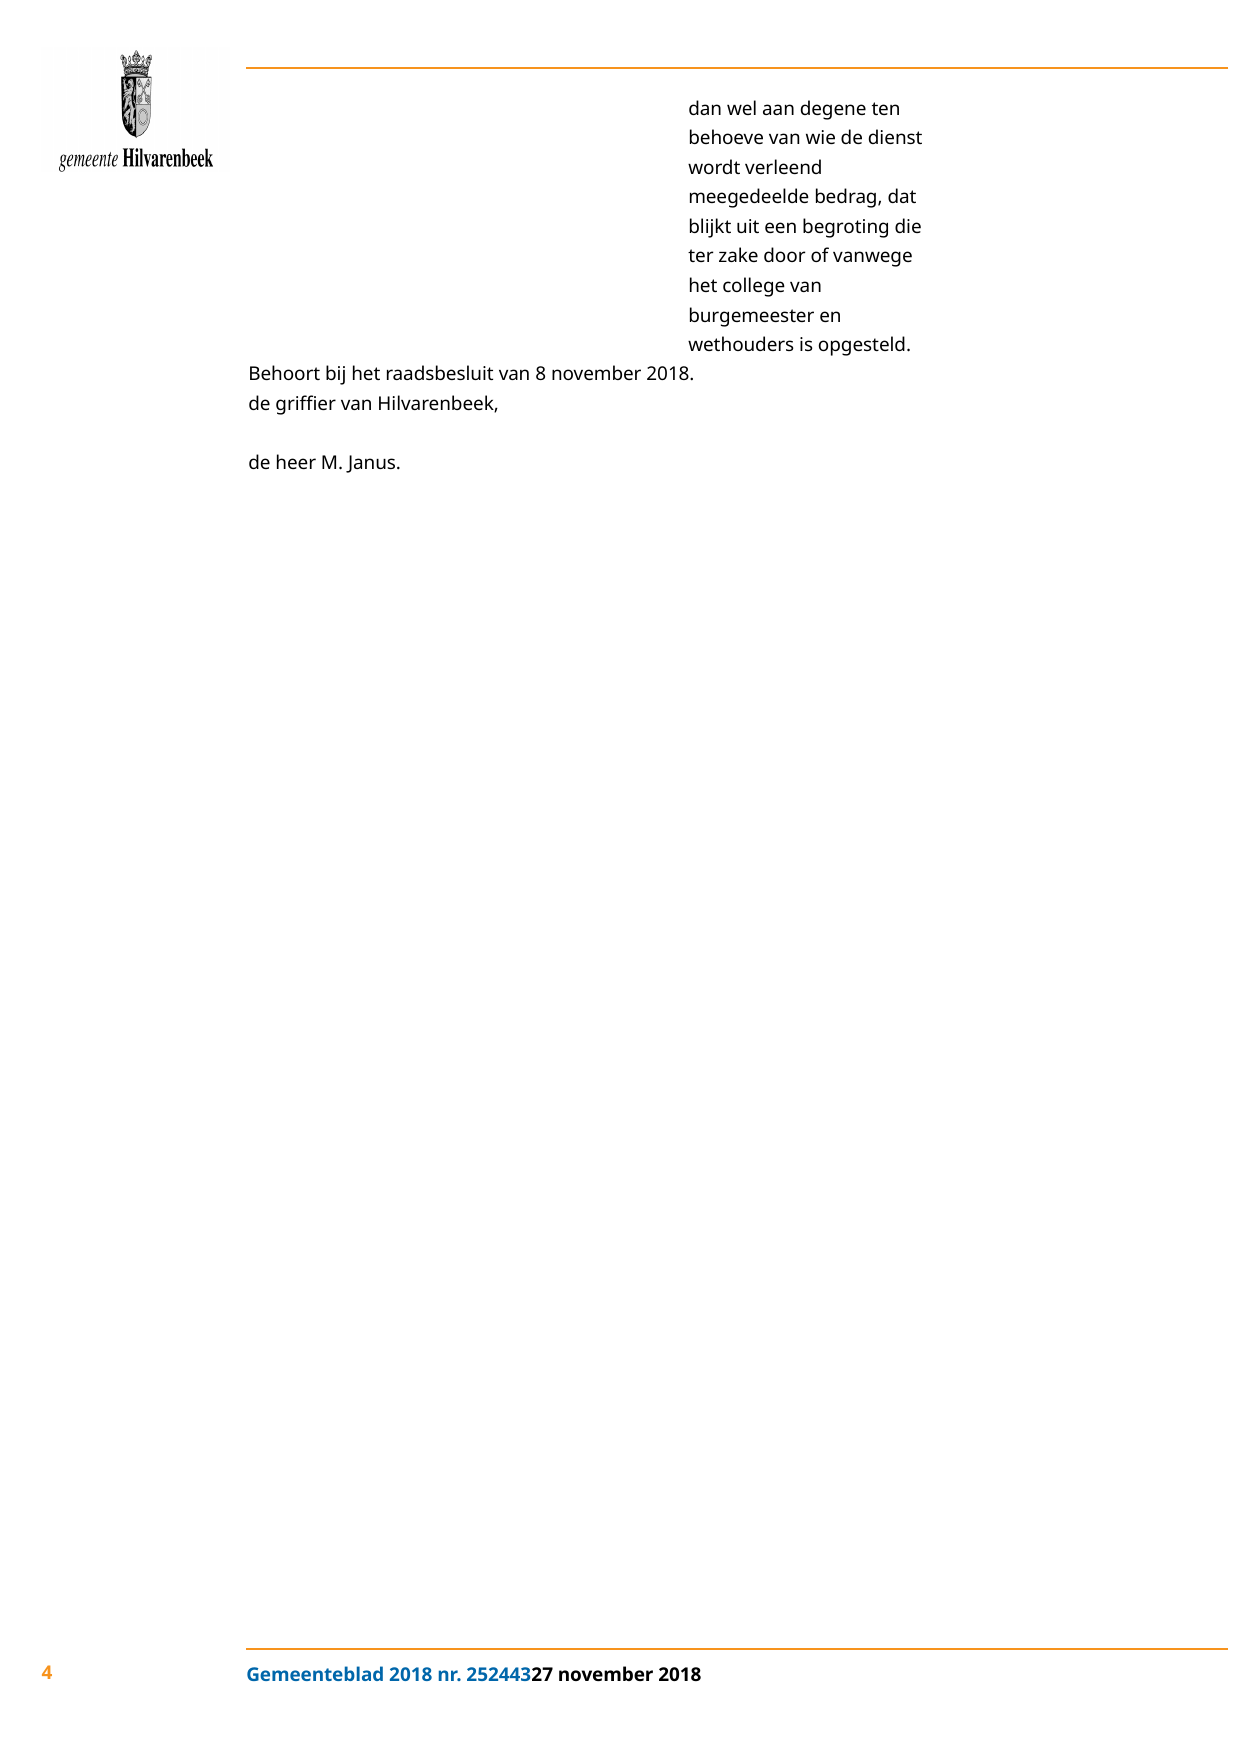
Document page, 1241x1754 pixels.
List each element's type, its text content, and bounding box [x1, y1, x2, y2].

table_cell [248, 95, 429, 357]
table_cell [429, 95, 688, 357]
text de heer M. Janus. [248, 449, 1152, 475]
text Behoort bij het raadsbesluit van 8 november 2018. [248, 360, 1152, 386]
table_cell dan wel aan degene ten behoeve van wie de dienst wordt verleend meegedeelde bedrag, dat blijkt uit een begroting die ter zake door of vanwege het college van burgemeester en wethouders is opgesteld. [688, 95, 932, 357]
picture [41, 47, 231, 172]
table_cell [932, 95, 1152, 357]
text de griffier van Hilvarenbeek, [248, 390, 1152, 416]
